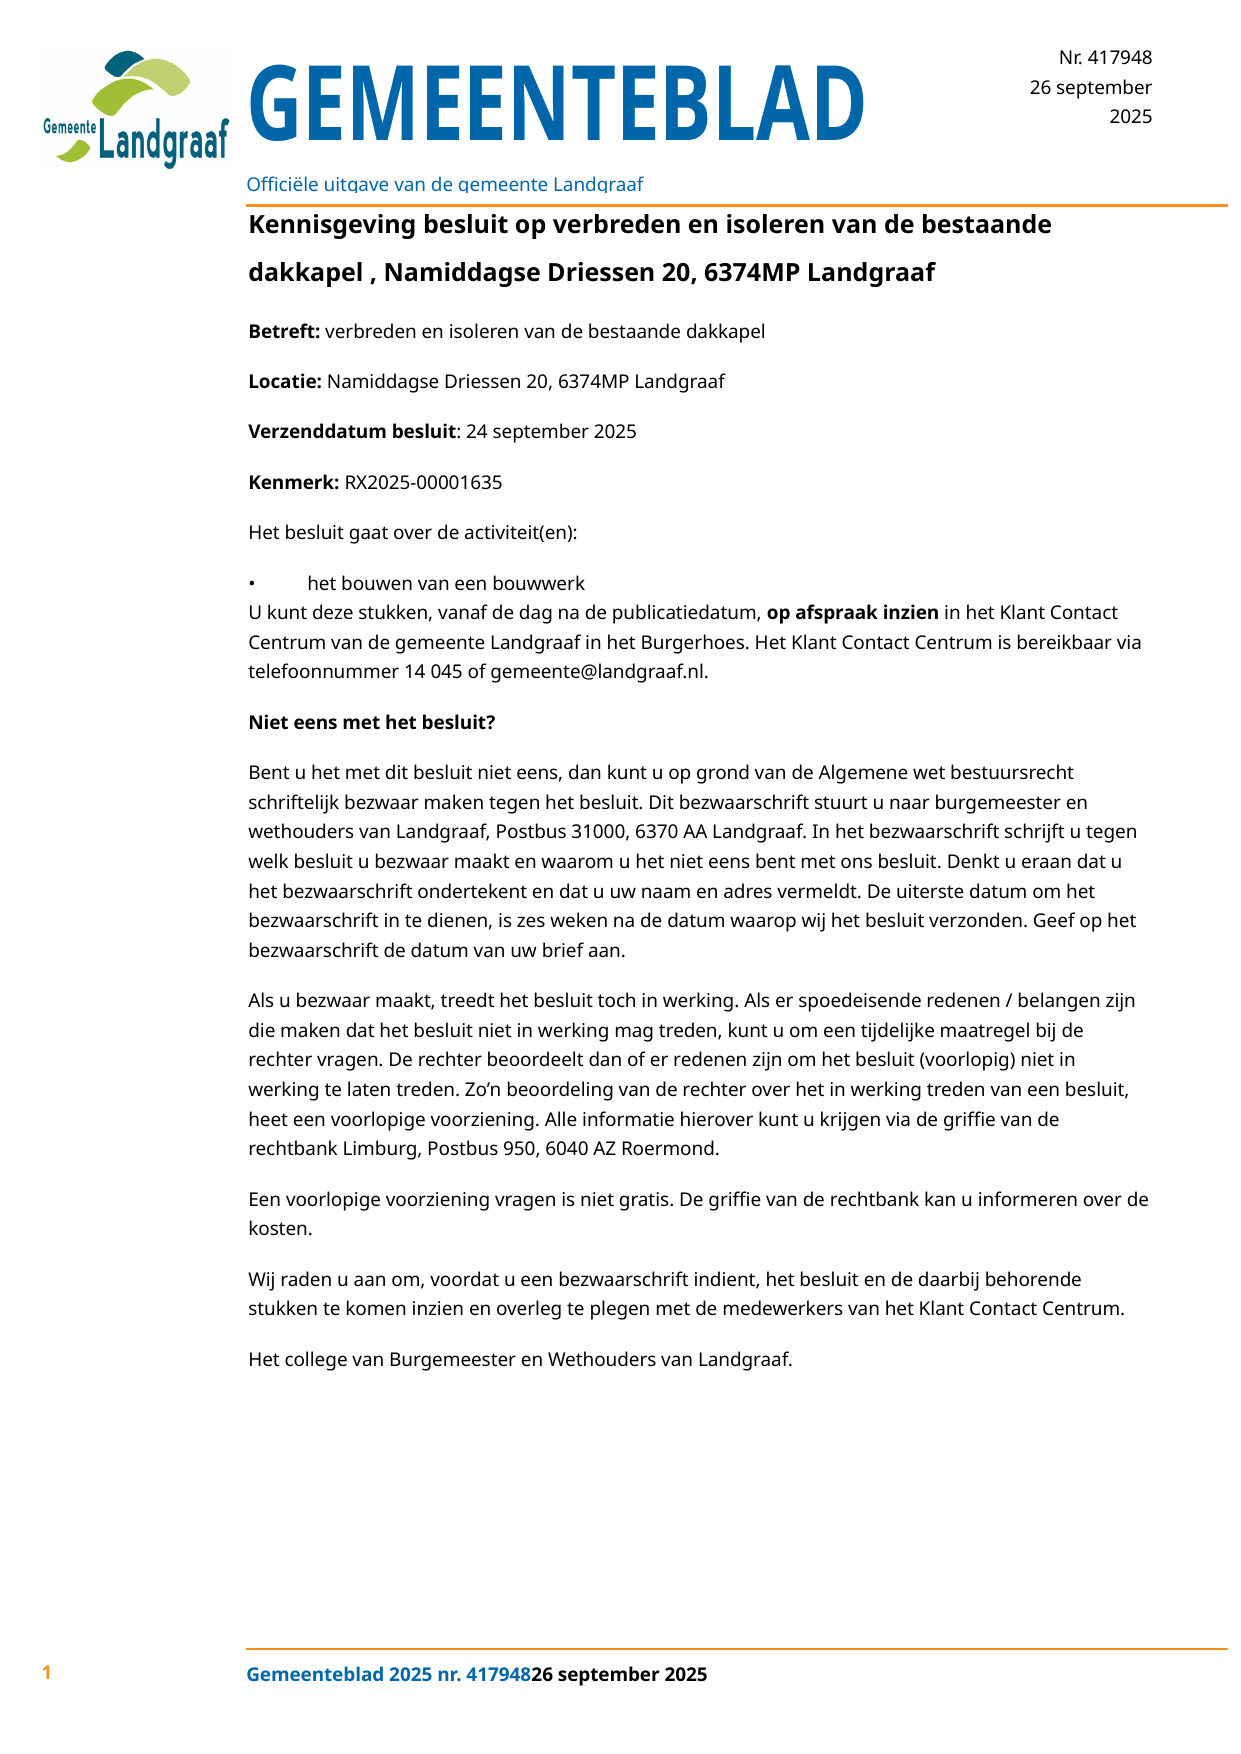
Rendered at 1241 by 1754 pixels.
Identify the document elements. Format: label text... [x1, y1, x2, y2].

text Betreft: verbreden en isoleren van de bestaande dakkapel [248, 318, 1152, 344]
text Het besluit gaat over de activiteit(en): [248, 519, 1152, 545]
text Het college van Burgemeester en Wethouders van Landgraaf. [248, 1346, 1152, 1372]
text Kennisgeving besluit op verbreden en isoleren van de bestaande dakkapel , Namiddagse Driessen 20, 6374MP Landgraaf [248, 207, 1152, 288]
text Niet eens met het besluit? [248, 709, 1152, 735]
text Bent u het met dit besluit niet eens, dan kunt u op grond van de Algemene wet bestuursrecht schriftelijk bezwaar maken tegen het besluit. Dit bezwaarschrift stuurt u naar burgemeester en wethouders van Landgraaf, Postbus 31000, 6370 AA Landgraaf. In het bezwaarschrift schrijft u tegen welk besluit u bezwaar maakt en waarom u het niet eens bent met ons besluit. Denkt u eraan dat u het bezwaarschrift ondertekent en dat u uw naam en adres vermeldt. De uiterste datum om het bezwaarschrift in te dienen, is zes weken na de datum waarop wij het besluit verzonden. Geef op het bezwaarschrift de datum van uw brief aan. [248, 759, 1152, 963]
text Kenmerk: RX2025-00001635 [248, 469, 1152, 495]
text Een voorlopige voorziening vragen is niet gratis. De griffie van de rechtbank kan u informeren over de kosten. [248, 1186, 1152, 1241]
list het bouwen van een bouwwerk [248, 570, 1152, 596]
picture [41, 47, 231, 172]
text U kunt deze stukken, vanaf de dag na de publicatiedatum, op afspraak inzien in het Klant Contact Centrum van de gemeente Landgraaf in het Burgerhoes. Het Klant Contact Centrum is bereikbaar via telefoonnummer 14 045 of gemeente@landgraaf.nl. [248, 599, 1152, 684]
text Verzenddatum besluit: 24 september 2025 [248, 419, 1152, 444]
text Als u bezwaar maakt, treedt het besluit toch in werking. Als er spoedeisende redenen / belangen zijn die maken dat het besluit niet in werking mag treden, kunt u om een tijdelijke maatregel bij de rechter vragen. De rechter beoordeelt dan of er redenen zijn om het besluit (voorlopig) niet in werking te laten treden. Zo’n beoordeling van de rechter over het in werking treden van een besluit, heet een voorlopige voorziening. Alle informatie hierover kunt u krijgen via de griffie van de rechtbank Limburg, Postbus 950, 6040 AZ Roermond. [248, 987, 1152, 1161]
text Locatie: Namiddagse Driessen 20, 6374MP Landgraaf [248, 368, 1152, 394]
text Wij raden u aan om, voordat u een bezwaarschrift indient, het besluit en de daarbij behorende stukken te komen inzien en overleg te plegen met de medewerkers van het Klant Contact Centrum. [248, 1266, 1152, 1321]
